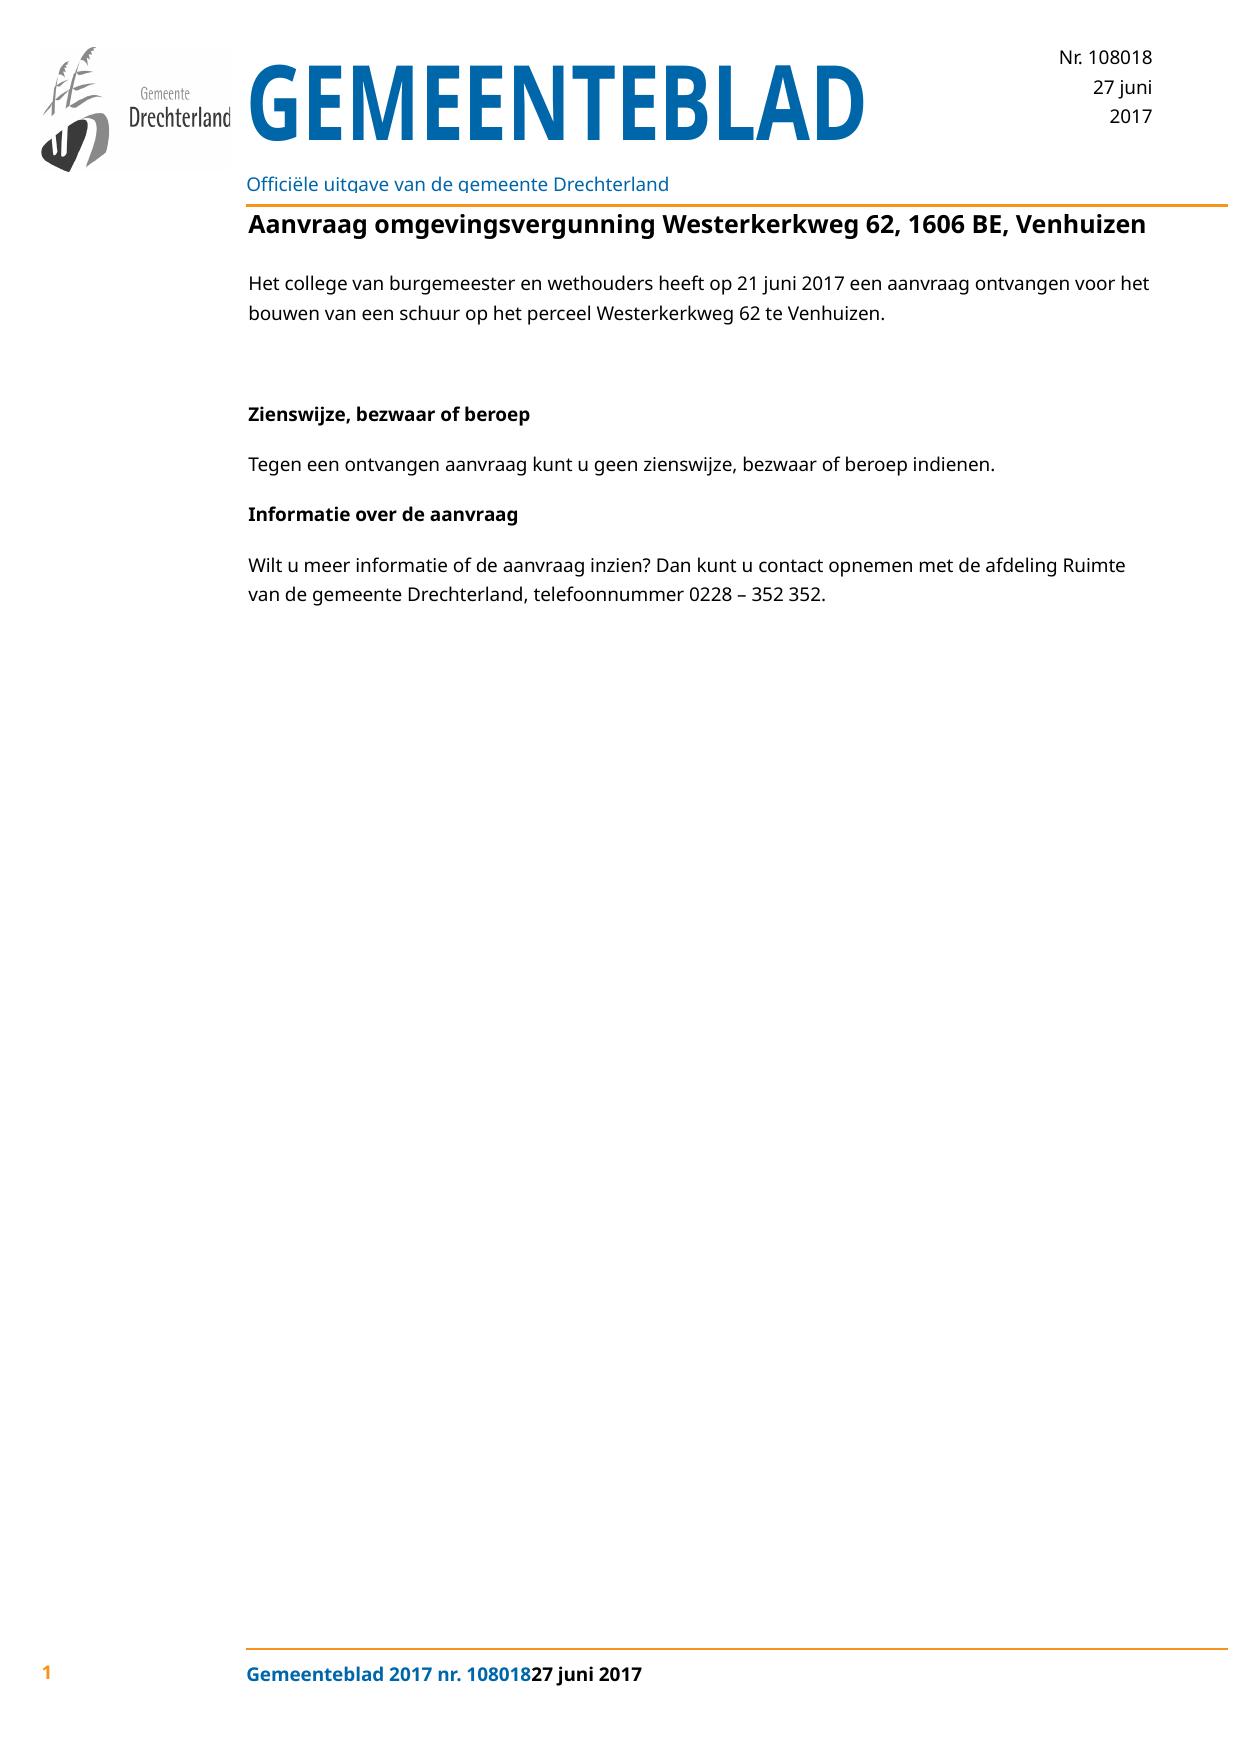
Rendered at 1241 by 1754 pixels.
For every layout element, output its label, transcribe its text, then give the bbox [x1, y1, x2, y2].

text Het college van burgemeester en wethouders heeft op 21 juni 2017 een aanvraag ontvangen voor het bouwen van een schuur op het perceel Westerkerkweg 62 te Venhuizen. [248, 270, 1152, 326]
text Zienswijze, bezwaar of beroep [248, 401, 1152, 426]
text Informatie over de aanvraag [248, 502, 1152, 527]
text Aanvraag omgevingsvergunning Westerkerkweg 62, 1606 BE, Venhuizen [248, 207, 1152, 241]
text Tegen een ontvangen aanvraag kunt u geen zienswijze, bezwaar of beroep indienen. [248, 451, 1152, 477]
picture [41, 47, 231, 172]
text Wilt u meer informatie of de aanvraag inzien? Dan kunt u contact opnemen met de afdeling Ruimte van de gemeente Drechterland, telefoonnummer 0228 – 352 352. [248, 552, 1152, 607]
